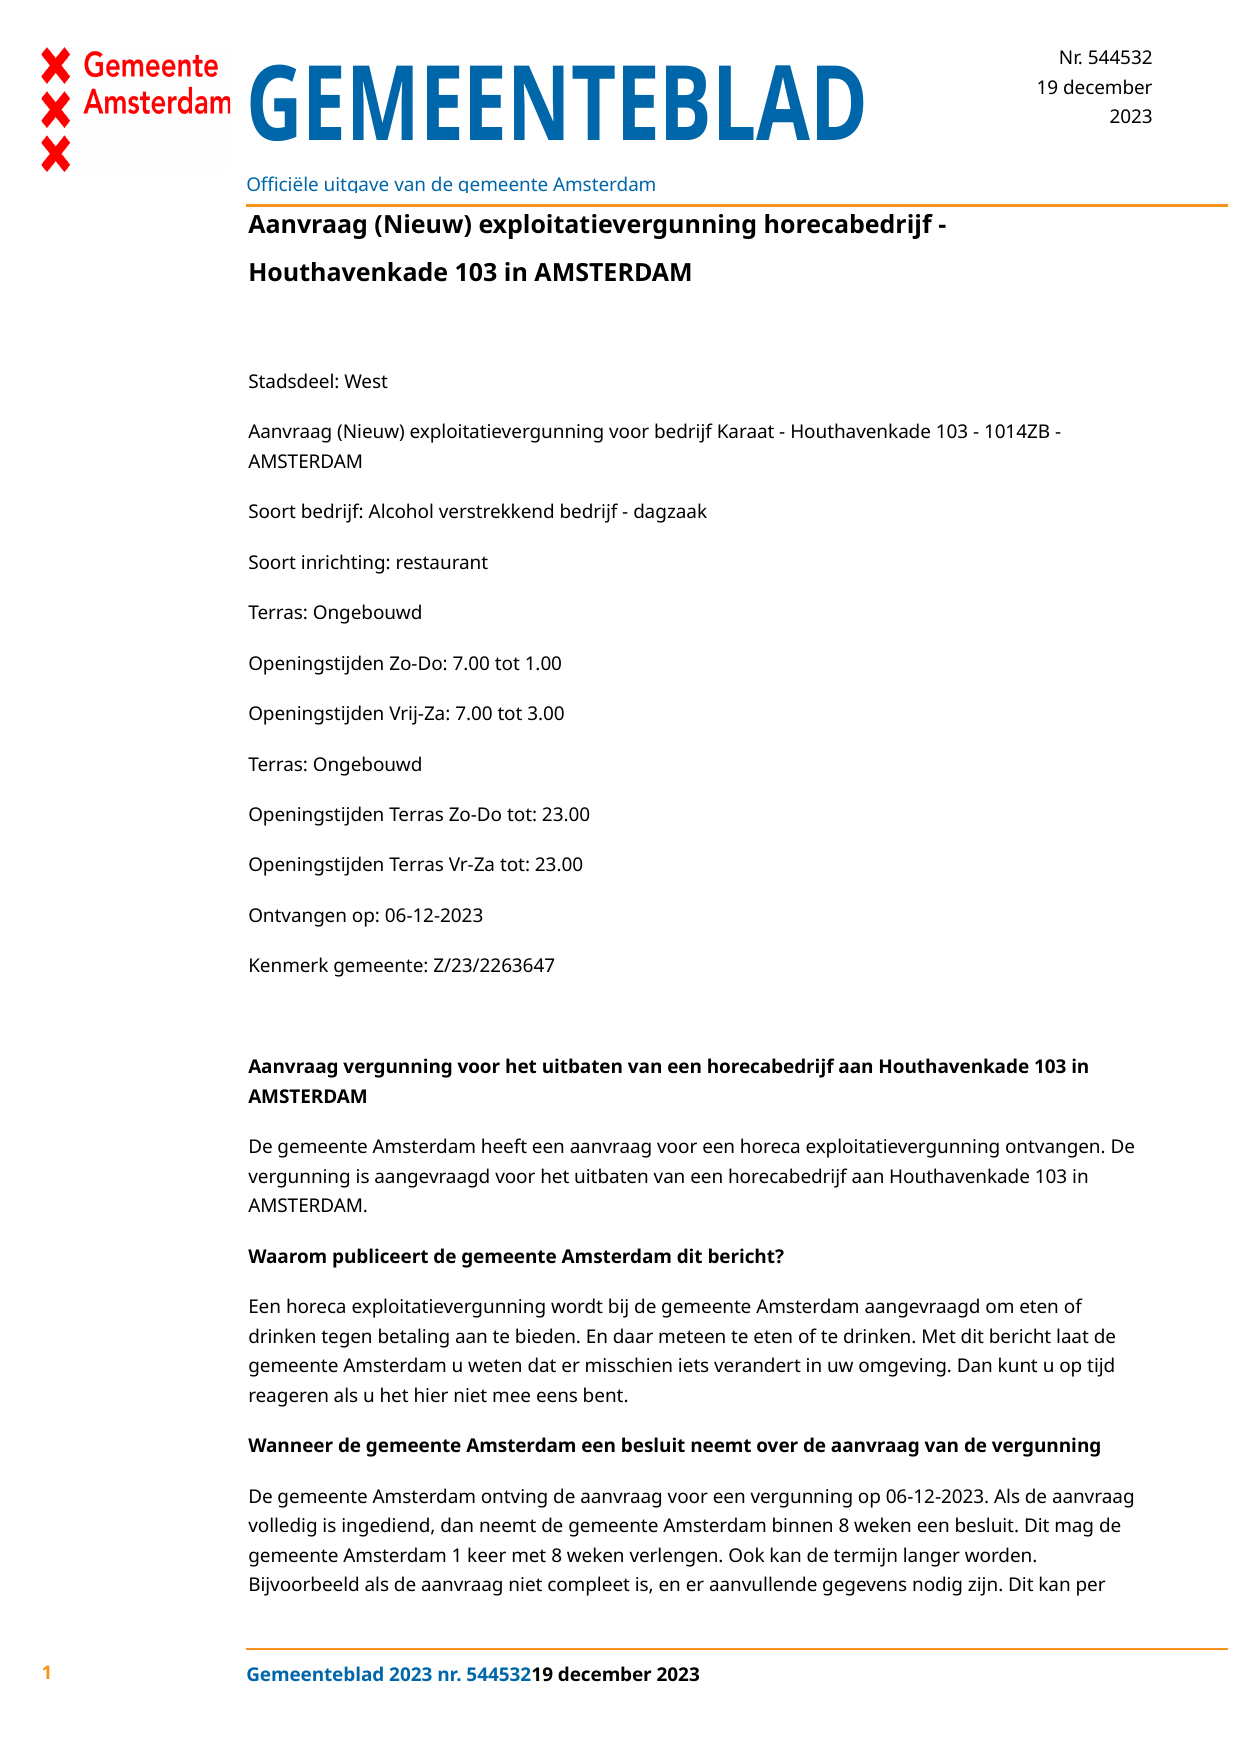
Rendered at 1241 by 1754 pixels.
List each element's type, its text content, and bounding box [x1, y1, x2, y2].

text Soort inrichting: restaurant [248, 549, 1152, 575]
text Openingstijden Zo-Do: 7.00 tot 1.00 [248, 650, 1152, 676]
text Soort bedrijf: Alcohol verstrekkend bedrijf - dagzaak [248, 499, 1152, 524]
text Terras: Ongebouwd [248, 751, 1152, 777]
text Openingstijden Vrij-Za: 7.00 tot 3.00 [248, 700, 1152, 726]
text Een horeca exploitatievergunning wordt bij de gemeente Amsterdam aangevraagd om eten of drinken tegen betaling aan te bieden. En daar meteen te eten of te drinken. Met dit bericht laat de gemeente Amsterdam u weten dat er misschien iets verandert in uw omgeving. Dan kunt u op tijd reageren als u het hier niet mee eens bent. [248, 1293, 1152, 1408]
text Openingstijden Terras Vr-Za tot: 23.00 [248, 852, 1152, 877]
text Aanvraag (Nieuw) exploitatievergunning horecabedrijf - Houthavenkade 103 in AMSTERDAM [248, 207, 1152, 288]
text Wanneer de gemeente Amsterdam een besluit neemt over de aanvraag van de vergunning [248, 1432, 1152, 1458]
text Ontvangen op: 06-12-2023 [248, 902, 1152, 928]
picture [41, 47, 231, 172]
text Openingstijden Terras Zo-Do tot: 23.00 [248, 801, 1152, 827]
text Aanvraag vergunning voor het uitbaten van een horecabedrijf aan Houthavenkade 103 in AMSTERDAM [248, 1053, 1152, 1109]
text Kenmerk gemeente: Z/23/2263647 [248, 952, 1152, 978]
text Aanvraag (Nieuw) exploitatievergunning voor bedrijf Karaat - Houthavenkade 103 - 1014ZB - AMSTERDAM [248, 419, 1152, 474]
text Stadsdeel: West [248, 368, 1152, 394]
text Terras: Ongebouwd [248, 599, 1152, 625]
text De gemeente Amsterdam ontving de aanvraag voor een vergunning op 06-12-2023. Als de aanvraag volledig is ingediend, dan neemt de gemeente Amsterdam binnen 8 weken een besluit. Dit mag de gemeente Amsterdam 1 keer met 8 weken verlengen. Ook kan de termijn langer worden. Bijvoorbeeld als de aanvraag niet compleet is, en er aanvullende gegevens nodig zijn. Dit kan per [248, 1483, 1152, 1597]
text De gemeente Amsterdam heeft een aanvraag voor een horeca exploitatievergunning ontvangen. De vergunning is aangevraagd voor het uitbaten van een horecabedrijf aan Houthavenkade 103 in AMSTERDAM. [248, 1133, 1152, 1218]
text Waarom publiceert de gemeente Amsterdam dit bericht? [248, 1243, 1152, 1269]
